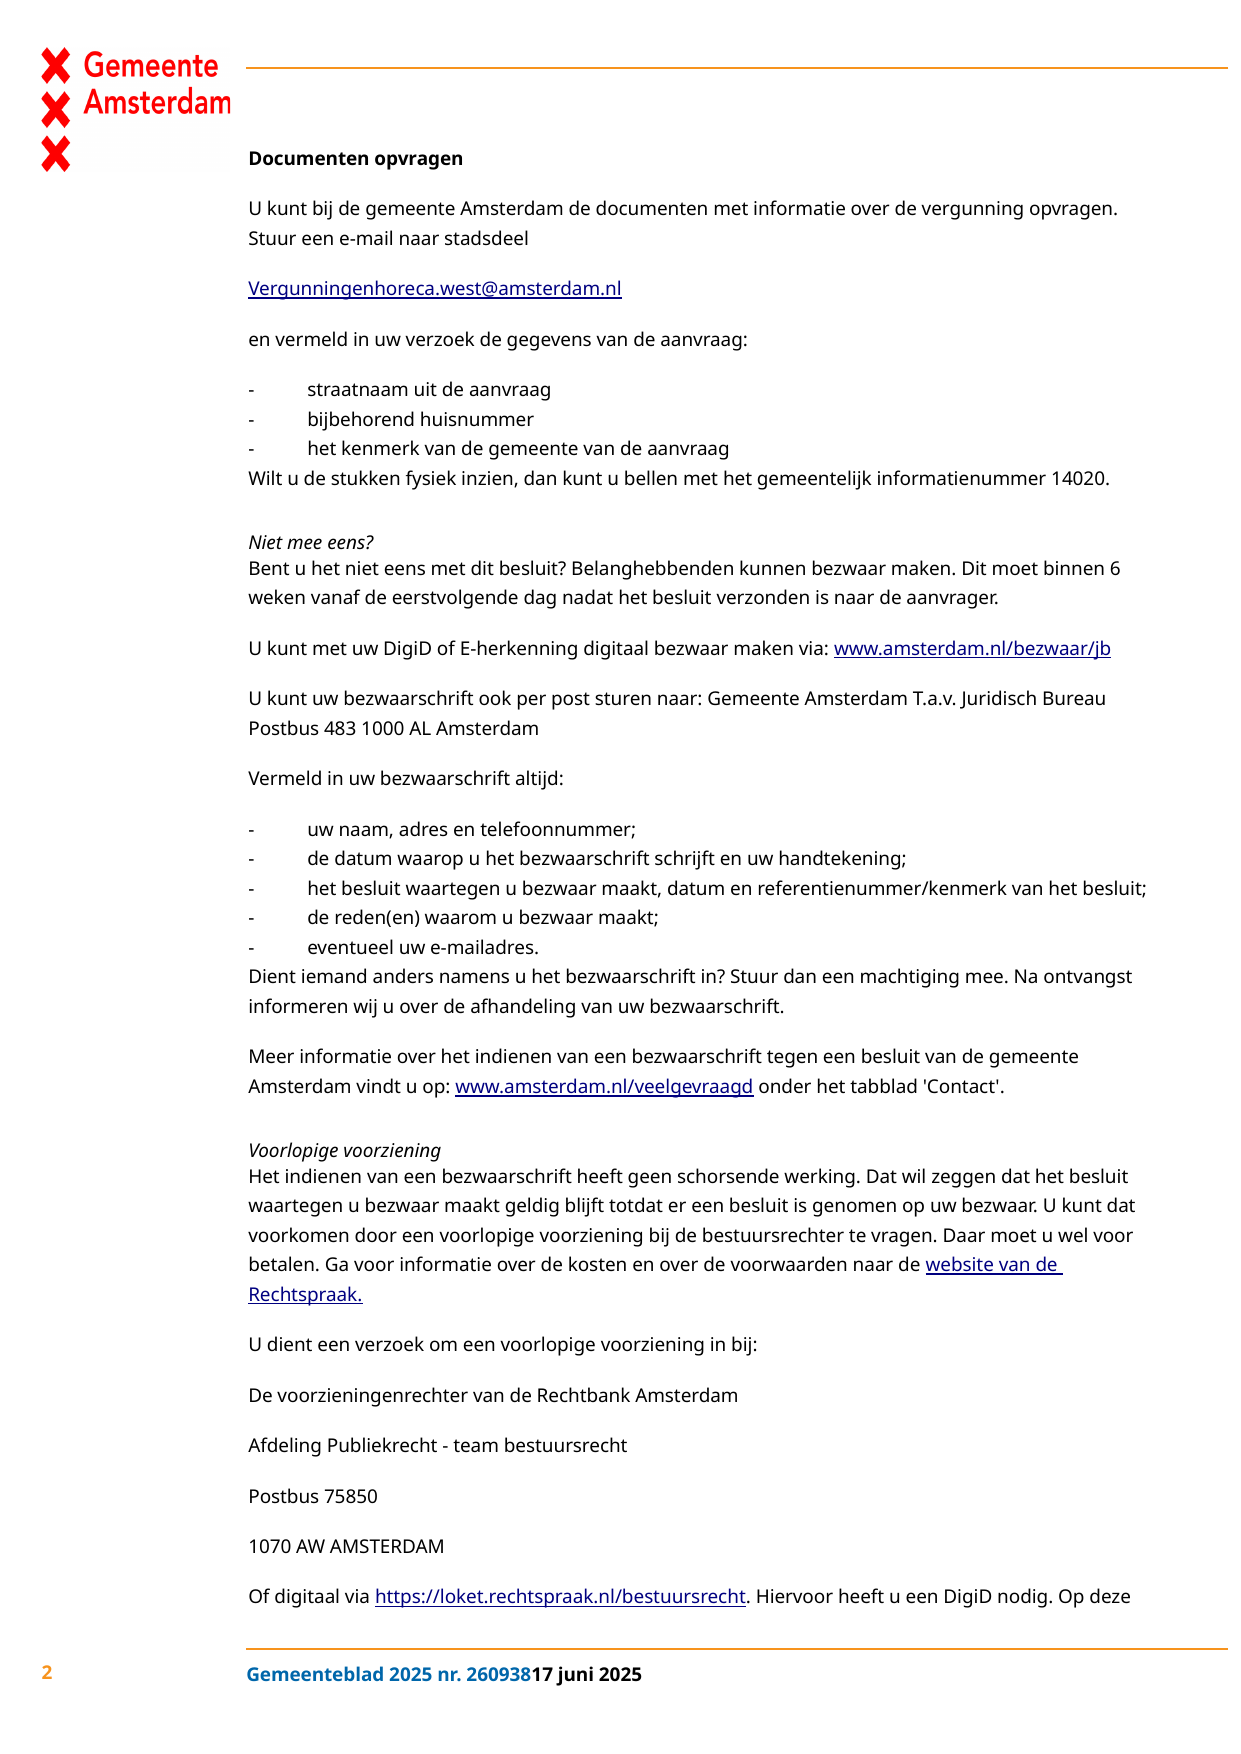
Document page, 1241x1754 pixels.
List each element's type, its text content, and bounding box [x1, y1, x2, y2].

text Postbus 75850 [248, 1483, 1152, 1509]
list eventueel uw e-mailadres. [248, 934, 1152, 960]
text en vermeld in uw verzoek de gegevens van de aanvraag: [248, 326, 1152, 352]
list de datum waarop u het bezwaarschrift schrijft en uw handtekening; [248, 845, 1152, 871]
text Meer informatie over het indienen van een bezwaarschrift tegen een besluit van de gemeente Amsterdam vindt u op: www.amsterdam.nl/veelgevraagd onder het tabblad 'Contact'. [248, 1044, 1152, 1099]
text Vermeld in uw bezwaarschrift altijd: [248, 765, 1152, 791]
text De voorzieningenrechter van de Rechtbank Amsterdam [248, 1382, 1152, 1408]
text Niet mee eens? [248, 529, 1152, 555]
text Documenten opvragen [248, 145, 1152, 171]
text U kunt uw bezwaarschrift ook per post sturen naar: Gemeente Amsterdam T.a.v. Juridisch Bureau Postbus 483 1000 AL Amsterdam [248, 685, 1152, 741]
list de reden(en) waarom u bezwaar maakt; [248, 904, 1152, 930]
text Wilt u de stukken fysiek inzien, dan kunt u bellen met het gemeentelijk informatienummer 14020. [248, 465, 1152, 491]
text U kunt bij de gemeente Amsterdam de documenten met informatie over de vergunning opvragen. Stuur een e-mail naar stadsdeel [248, 196, 1152, 251]
text Dient iemand anders namens u het bezwaarschrift in? Stuur dan een machtiging mee. Na ontvangst informeren wij u over de afhandeling van uw bezwaarschrift. [248, 964, 1152, 1019]
picture [41, 47, 231, 172]
text Het indienen van een bezwaarschrift heeft geen schorsende werking. Dat wil zeggen dat het besluit waartegen u bezwaar maakt geldig blijft totdat er een besluit is genomen op uw bezwaar. U kunt dat voorkomen door een voorlopige voorziening bij de bestuursrechter te vragen. Daar moet u wel voor betalen. Ga voor informatie over de kosten en over de voorwaarden naar de website van de Rechtspraak. [248, 1163, 1152, 1307]
text Voorlopige voorziening [248, 1137, 1152, 1163]
text 1070 AW AMSTERDAM [248, 1533, 1152, 1559]
text Vergunningenhoreca.west@amsterdam.nl [248, 276, 1152, 301]
list bijbehorend huisnummer [248, 406, 1152, 432]
text U kunt met uw DigiD of E-herkenning digitaal bezwaar maken via: www.amsterdam.nl/bezwaar/jb [248, 635, 1152, 661]
text Afdeling Publiekrecht - team bestuursrecht [248, 1432, 1152, 1458]
text U dient een verzoek om een voorlopige voorziening in bij: [248, 1332, 1152, 1357]
text Of digitaal via https://loket.rechtspraak.nl/bestuursrecht. Hiervoor heeft u een DigiD nodig. Op deze [248, 1584, 1152, 1609]
list het besluit waartegen u bezwaar maakt, datum en referentienummer/kenmerk van het besluit; [248, 875, 1152, 901]
list uw naam, adres en telefoonnummer; [248, 816, 1152, 841]
list straatnaam uit de aanvraag [248, 376, 1152, 402]
list het kenmerk van de gemeente van de aanvraag [248, 436, 1152, 461]
text Bent u het niet eens met dit besluit? Belanghebbenden kunnen bezwaar maken. Dit moet binnen 6 weken vanaf de eerstvolgende dag nadat het besluit verzonden is naar de aanvrager. [248, 555, 1152, 610]
